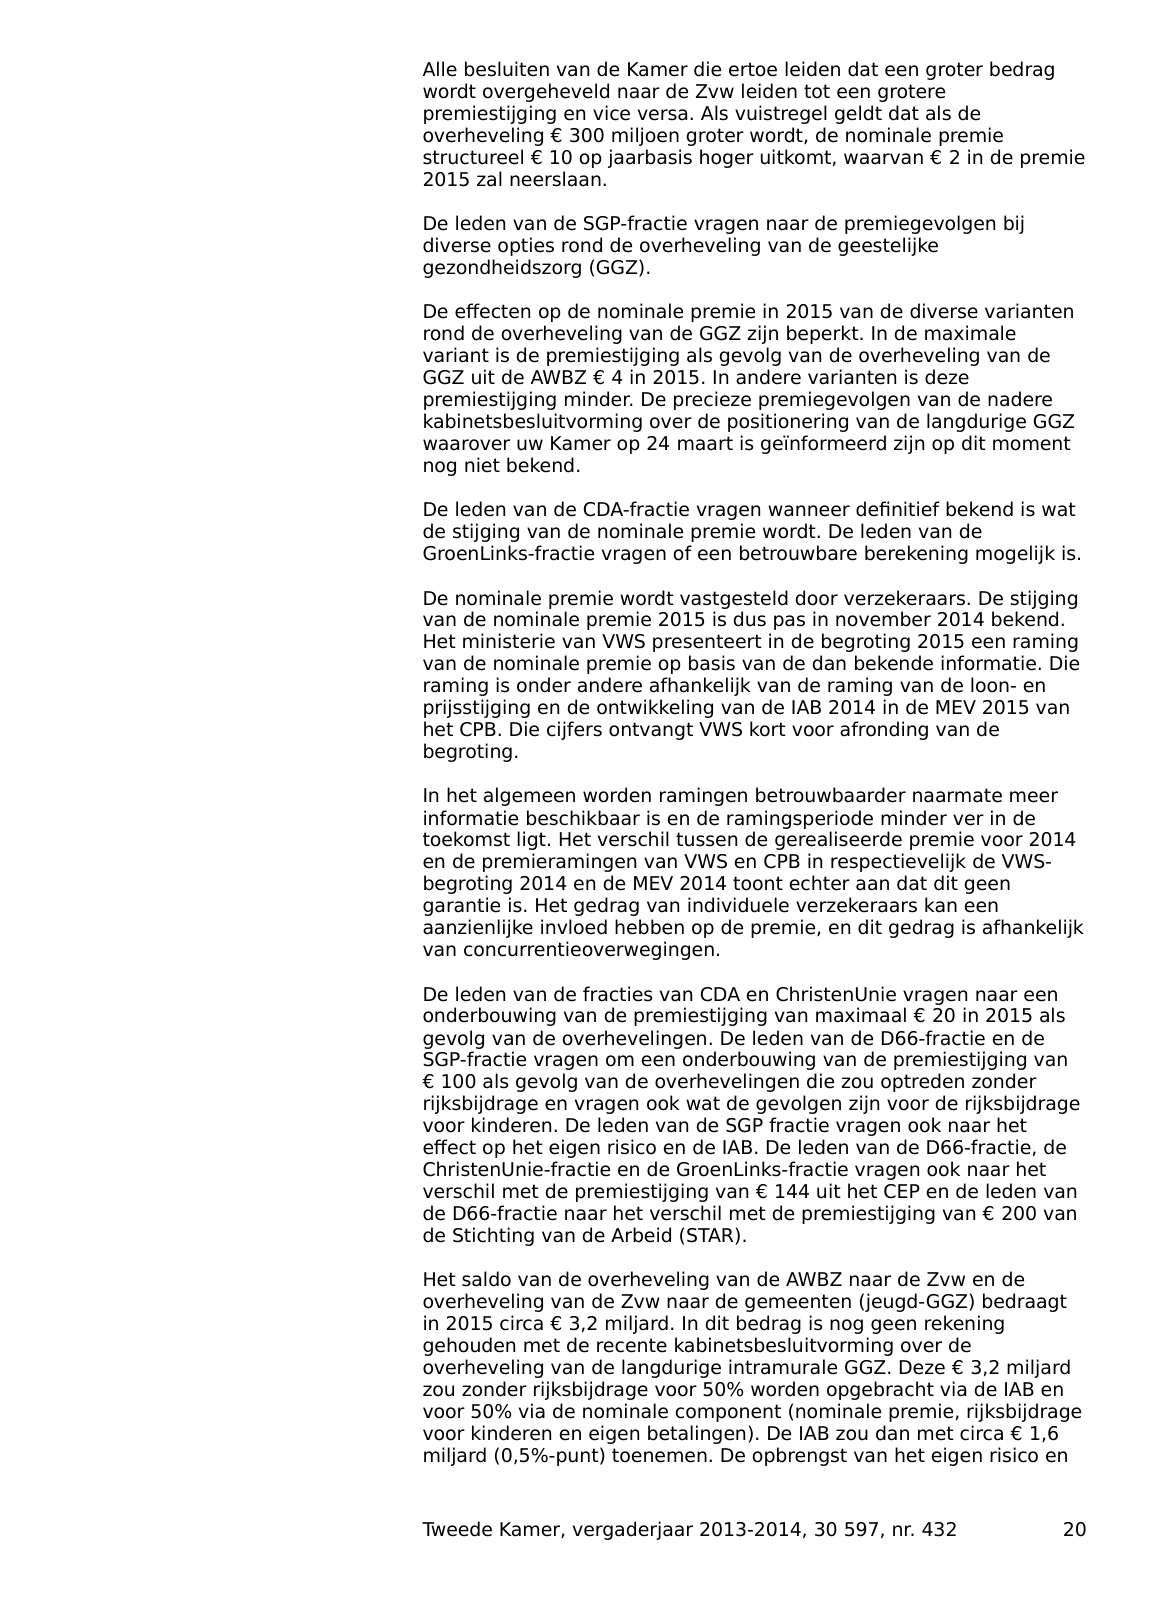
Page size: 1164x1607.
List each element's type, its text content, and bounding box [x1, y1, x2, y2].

text De effecten op de nominale premie in 2015 van de diverse varianten rond de overheveling van de GGZ zijn beperkt. In de maximale variant is de premiestijging als gevolg van de overheveling van de GGZ uit de AWBZ € 4 in 2015. In andere varianten is deze premiestijging minder. De precieze premiegevolgen van de nadere kabinetsbesluitvorming over de positionering van de langdurige GGZ waarover uw Kamer op 24 maart is geïnformeerd zijn op dit moment nog niet bekend. [422, 301, 1087, 477]
text De nominale premie wordt vastgesteld door verzekeraars. De stijging van de nominale premie 2015 is dus pas in november 2014 bekend. Het ministerie van VWS presenteert in de begroting 2015 een raming van de nominale premie op basis van de dan bekende informatie. Die raming is onder andere afhankelijk van de raming van de loon- en prijsstijging en de ontwikkeling van de IAB 2014 in de MEV 2015 van het CPB. Die cijfers ontvangt VWS kort voor afronding van de begroting. [422, 587, 1087, 763]
text De leden van de SGP-fractie vragen naar de premiegevolgen bij diverse opties rond de overheveling van de geestelijke gezondheidszorg (GGZ). [422, 213, 1087, 279]
text Alle besluiten van de Kamer die ertoe leiden dat een groter bedrag wordt overgeheveld naar de Zvw leiden tot een grotere premiestijging en vice versa. Als vuistregel geldt dat als de overheveling € 300 miljoen groter wordt, de nominale premie structureel € 10 op jaarbasis hoger uitkomt, waarvan € 2 in de premie 2015 zal neerslaan. [422, 59, 1087, 191]
text De leden van de CDA-fractie vragen wanneer definitief bekend is wat de stijging van de nominale premie wordt. De leden van de GroenLinks-fractie vragen of een betrouwbare berekening mogelijk is. [422, 499, 1087, 565]
text Het saldo van de overheveling van de AWBZ naar de Zvw en de overheveling van de Zvw naar de gemeenten (jeugd-GGZ) bedraagt in 2015 circa € 3,2 miljard. In dit bedrag is nog geen rekening gehouden met de recente kabinetsbesluitvorming over de overheveling van de langdurige intramurale GGZ. Deze € 3,2 miljard zou zonder rijksbijdrage voor 50% worden opgebracht via de IAB en voor 50% via de nominale component (nominale premie, rijksbijdrage voor kinderen en eigen betalingen). De IAB zou dan met circa € 1,6 miljard (0,5%-punt) toenemen. De opbrengst van het eigen risico en [422, 1269, 1087, 1467]
text In het algemeen worden ramingen betrouwbaarder naarmate meer informatie beschikbaar is en de ramingsperiode minder ver in de toekomst ligt. Het verschil tussen de gerealiseerde premie voor 2014 en de premieramingen van VWS en CPB in respectievelijk de VWS-begroting 2014 en de MEV 2014 toont echter aan dat dit geen garantie is. Het gedrag van individuele verzekeraars kan een aanzienlijke invloed hebben op de premie, en dit gedrag is afhankelijk van concurrentieoverwegingen. [422, 785, 1087, 961]
text De leden van de fracties van CDA en ChristenUnie vragen naar een onderbouwing van de premiestijging van maximaal € 20 in 2015 als gevolg van de overhevelingen. De leden van de D66-fractie en de SGP-fractie vragen om een onderbouwing van de premiestijging van € 100 als gevolg van de overhevelingen die zou optreden zonder rijksbijdrage en vragen ook wat de gevolgen zijn voor de rijksbijdrage voor kinderen. De leden van de SGP fractie vragen ook naar het effect op het eigen risico en de IAB. De leden van de D66-fractie, de ChristenUnie-fractie en de GroenLinks-fractie vragen ook naar het verschil met de premiestijging van € 144 uit het CEP en de leden van de D66-fractie naar het verschil met de premiestijging van € 200 van de Stichting van de Arbeid (STAR). [422, 983, 1087, 1247]
